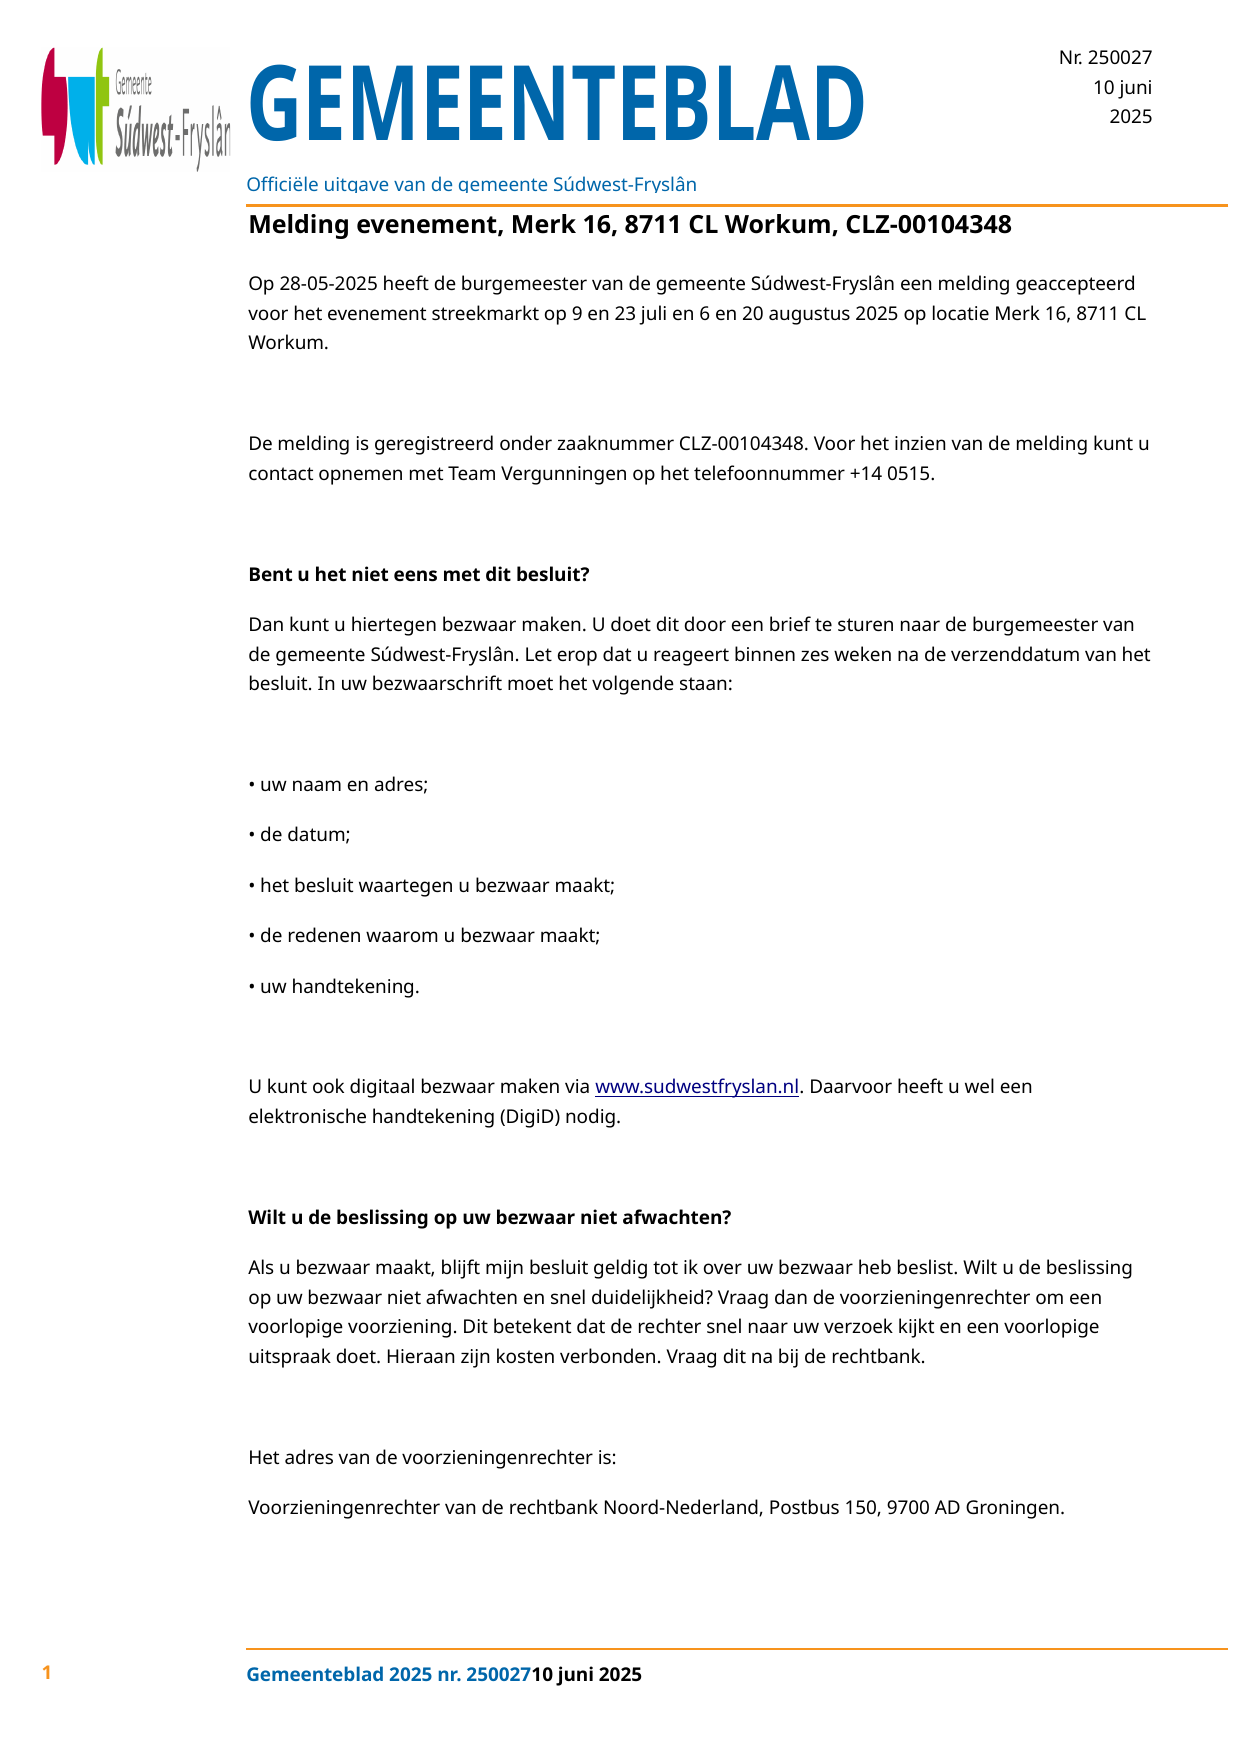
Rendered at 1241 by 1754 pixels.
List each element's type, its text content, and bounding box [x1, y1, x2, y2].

text Melding evenement, Merk 16, 8711 CL Workum, CLZ-00104348 [248, 207, 1152, 241]
text • uw handtekening. [248, 973, 1152, 998]
text • uw naam en adres; [248, 771, 1152, 797]
text Bent u het niet eens met dit besluit? [248, 561, 1152, 586]
text • het besluit waartegen u bezwaar maakt; [248, 872, 1152, 898]
text • de datum; [248, 822, 1152, 847]
text Dan kunt u hiertegen bezwaar maken. U doet dit door een brief te sturen naar de burgemeester van de gemeente Súdwest-Fryslân. Let erop dat u reageert binnen zes weken na de verzenddatum van het besluit. In uw bezwaarschrift moet het volgende staan: [248, 611, 1152, 696]
text Het adres van de voorzieningenrechter is: [248, 1444, 1152, 1470]
text U kunt ook digitaal bezwaar maken via www.sudwestfryslan.nl. Daarvoor heeft u wel een elektronische handtekening (DigiD) nodig. [248, 1074, 1152, 1129]
text • de redenen waarom u bezwaar maakt; [248, 922, 1152, 948]
picture [41, 47, 231, 172]
text Voorzieningenrechter van de rechtbank Noord-Nederland, Postbus 150, 9700 AD Groningen. [248, 1494, 1152, 1520]
text Op 28-05-2025 heeft de burgemeester van de gemeente Súdwest-Fryslân een melding geaccepteerd voor het evenement streekmarkt op 9 en 23 juli en 6 en 20 augustus 2025 op locatie Merk 16, 8711 CL Workum. [248, 270, 1152, 355]
text Als u bezwaar maakt, blijft mijn besluit geldig tot ik over uw bezwaar heb beslist. Wilt u de beslissing op uw bezwaar niet afwachten en snel duidelijkheid? Vraag dan de voorzieningenrechter om een voorlopige voorziening. Dit betekent dat de rechter snel naar uw verzoek kijkt en een voorlopige uitspraak doet. Hieraan zijn kosten verbonden. Vraag dit na bij de rechtbank. [248, 1254, 1152, 1369]
text De melding is geregistreerd onder zaaknummer CLZ-00104348. Voor het inzien van de melding kunt u contact opnemen met Team Vergunningen op het telefoonnummer +14 0515. [248, 430, 1152, 486]
text Wilt u de beslissing op uw bezwaar niet afwachten? [248, 1204, 1152, 1230]
